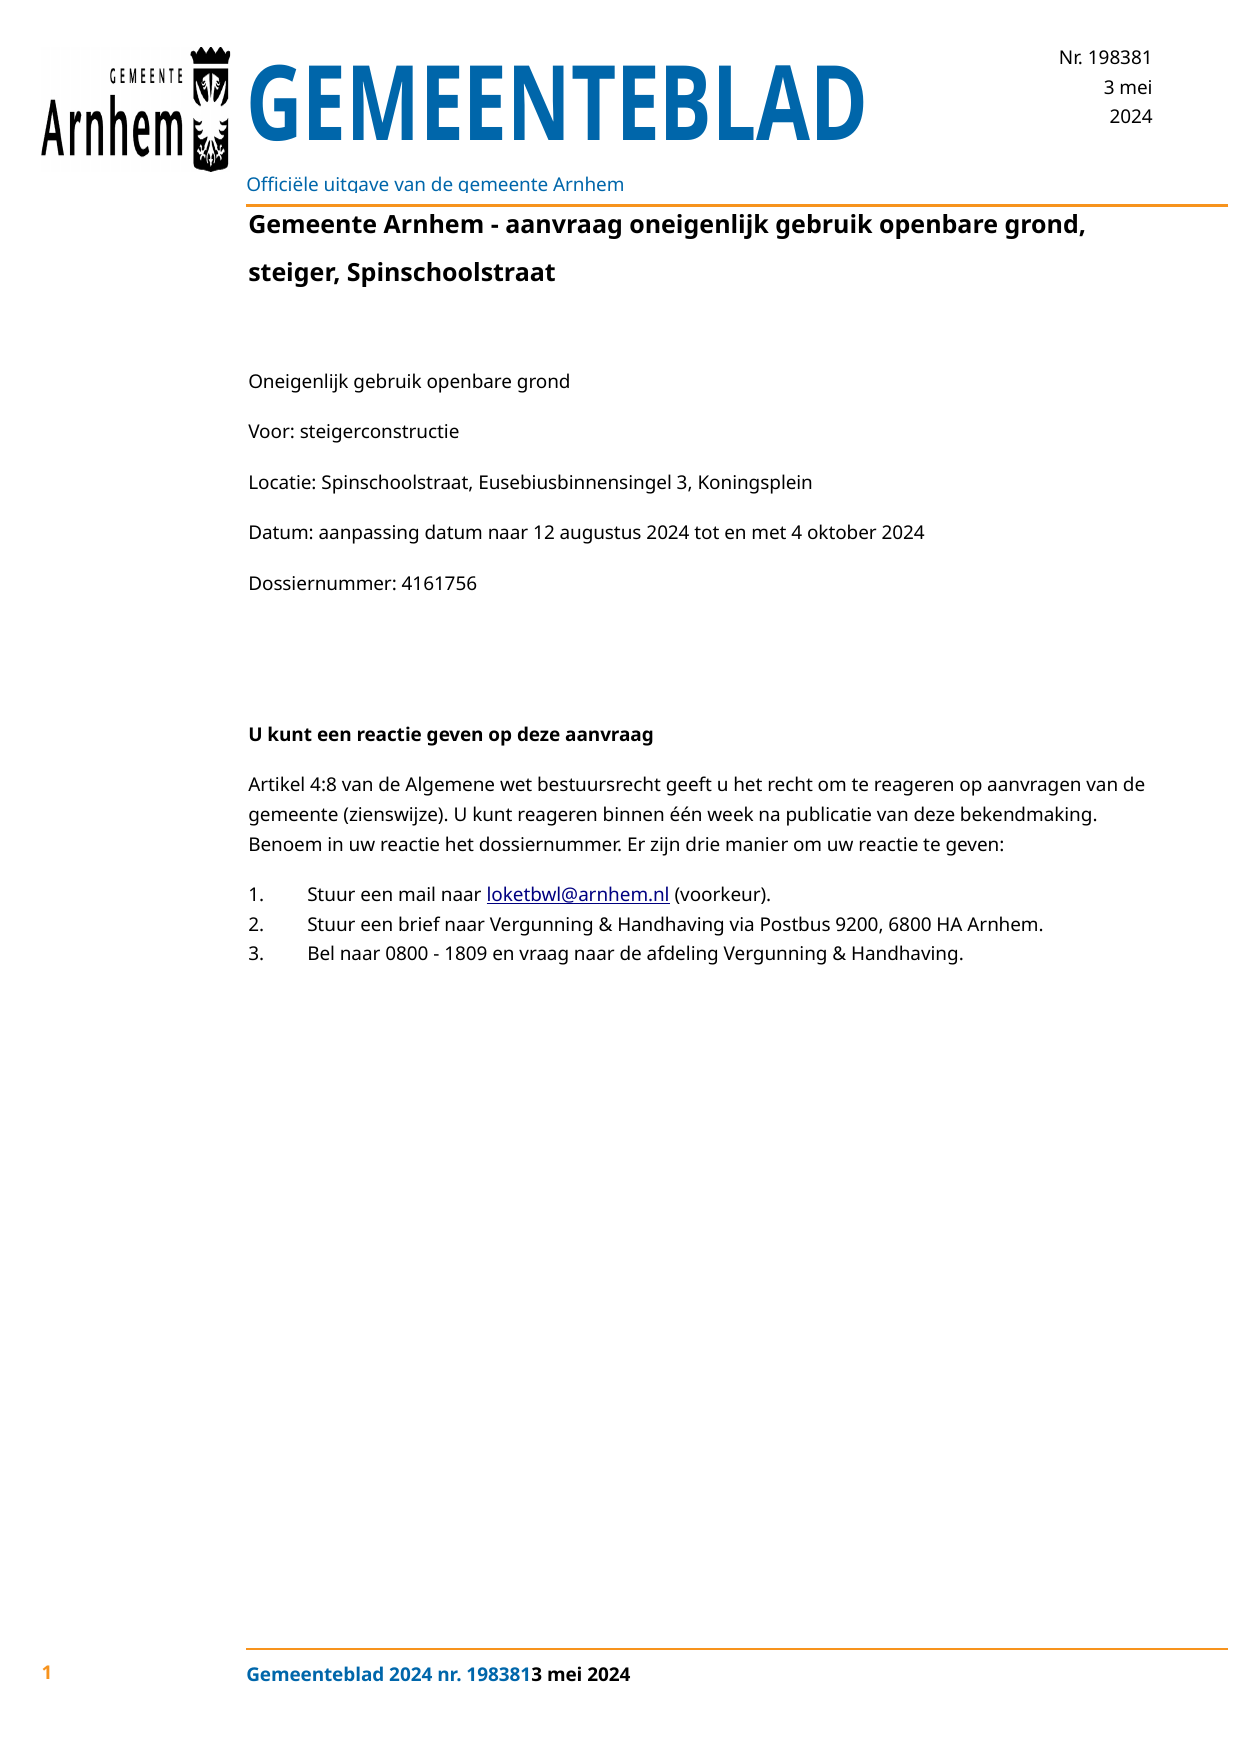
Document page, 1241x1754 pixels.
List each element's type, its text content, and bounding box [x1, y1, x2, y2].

text Artikel 4:8 van de Algemene wet bestuursrecht geeft u het recht om te reageren op aanvragen van de gemeente (zienswijze). U kunt reageren binnen één week na publicatie van deze bekendmaking. Benoem in uw reactie het dossiernummer. Er zijn drie manier om uw reactie te geven: [248, 772, 1152, 857]
picture [41, 47, 231, 172]
list Bel naar 0800 - 1809 en vraag naar de afdeling Vergunning & Handhaving. [248, 940, 1152, 966]
text Dossiernummer: 4161756 [248, 570, 1152, 596]
text Locatie: Spinschoolstraat, Eusebiusbinnensingel 3, Koningsplein [248, 469, 1152, 495]
text Voor: steigerconstructie [248, 419, 1152, 444]
text Datum: aanpassing datum naar 12 augustus 2024 tot en met 4 oktober 2024 [248, 519, 1152, 545]
text U kunt een reactie geven op deze aanvraag [248, 721, 1152, 747]
list Stuur een mail naar loketbwl@arnhem.nl (voorkeur). [248, 881, 1152, 907]
list Stuur een brief naar Vergunning & Handhaving via Postbus 9200, 6800 HA Arnhem. [248, 911, 1152, 937]
text Oneigenlijk gebruik openbare grond [248, 368, 1152, 394]
text Gemeente Arnhem - aanvraag oneigenlijk gebruik openbare grond, steiger, Spinschoolstraat [248, 207, 1152, 288]
